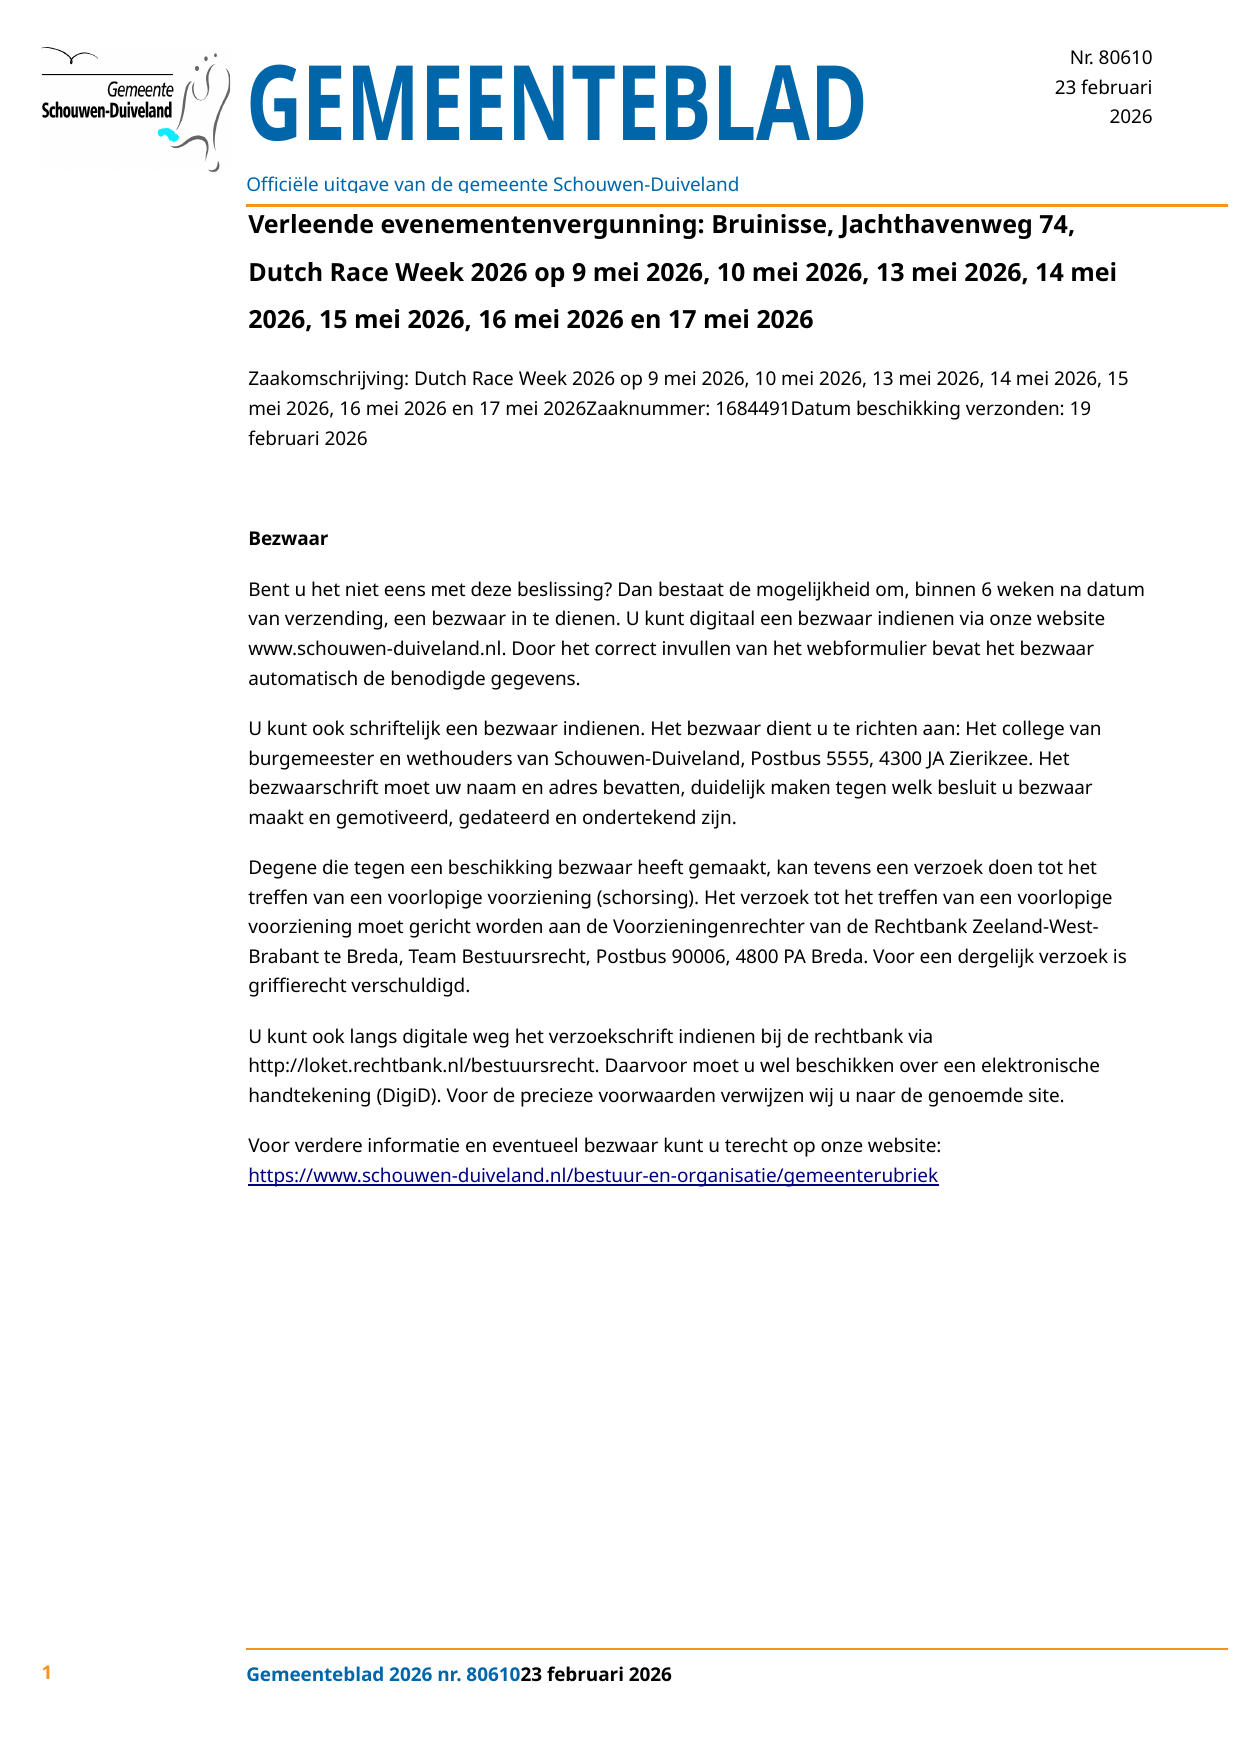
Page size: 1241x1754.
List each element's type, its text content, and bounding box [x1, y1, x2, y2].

text Bezwaar [248, 526, 1152, 551]
text Voor verdere informatie en eventueel bezwaar kunt u terecht op onze website: https://www.schouwen-duiveland.nl/bestuur-en-organisatie/gemeenterubriek [248, 1133, 1152, 1188]
text Zaakomschrijving: Dutch Race Week 2026 op 9 mei 2026, 10 mei 2026, 13 mei 2026, 14 mei 2026, 15 mei 2026, 16 mei 2026 en 17 mei 2026Zaaknummer: 1684491Datum beschikking verzonden: 19 februari 2026 [248, 366, 1152, 450]
text Bent u het niet eens met deze beslissing? Dan bestaat de mogelijkheid om, binnen 6 weken na datum van verzending, een bezwaar in te dienen. U kunt digitaal een bezwaar indienen via onze website www.schouwen-duiveland.nl. Door het correct invullen van het webformulier bevat het bezwaar automatisch de benodigde gegevens. [248, 576, 1152, 690]
text U kunt ook schriftelijk een bezwaar indienen. Het bezwaar dient u te richten aan: Het college van burgemeester en wethouders van Schouwen-Duiveland, Postbus 5555, 4300 JA Zierikzee. Het bezwaarschrift moet uw naam en adres bevatten, duidelijk maken tegen welk besluit u bezwaar maakt en gemotiveerd, gedateerd en ondertekend zijn. [248, 715, 1152, 829]
text U kunt ook langs digitale weg het verzoekschrift indienen bij de rechtbank via http://loket.rechtbank.nl/bestuursrecht. Daarvoor moet u wel beschikken over een elektronische handtekening (DigiD). Voor de precieze voorwaarden verwijzen wij u naar de genoemde site. [248, 1023, 1152, 1108]
text Verleende evenementenvergunning: Bruinisse, Jachthavenweg 74, Dutch Race Week 2026 op 9 mei 2026, 10 mei 2026, 13 mei 2026, 14 mei 2026, 15 mei 2026, 16 mei 2026 en 17 mei 2026 [248, 207, 1152, 336]
picture [41, 47, 231, 172]
text Degene die tegen een beschikking bezwaar heeft gemaakt, kan tevens een verzoek doen tot het treffen van een voorlopige voorziening (schorsing). Het verzoek tot het treffen van een voorlopige voorziening moet gericht worden aan de Voorzieningenrechter van de Rechtbank Zeeland-West-Brabant te Breda, Team Bestuursrecht, Postbus 90006, 4800 PA Breda. Voor een dergelijk verzoek is griffierecht verschuldigd. [248, 854, 1152, 998]
